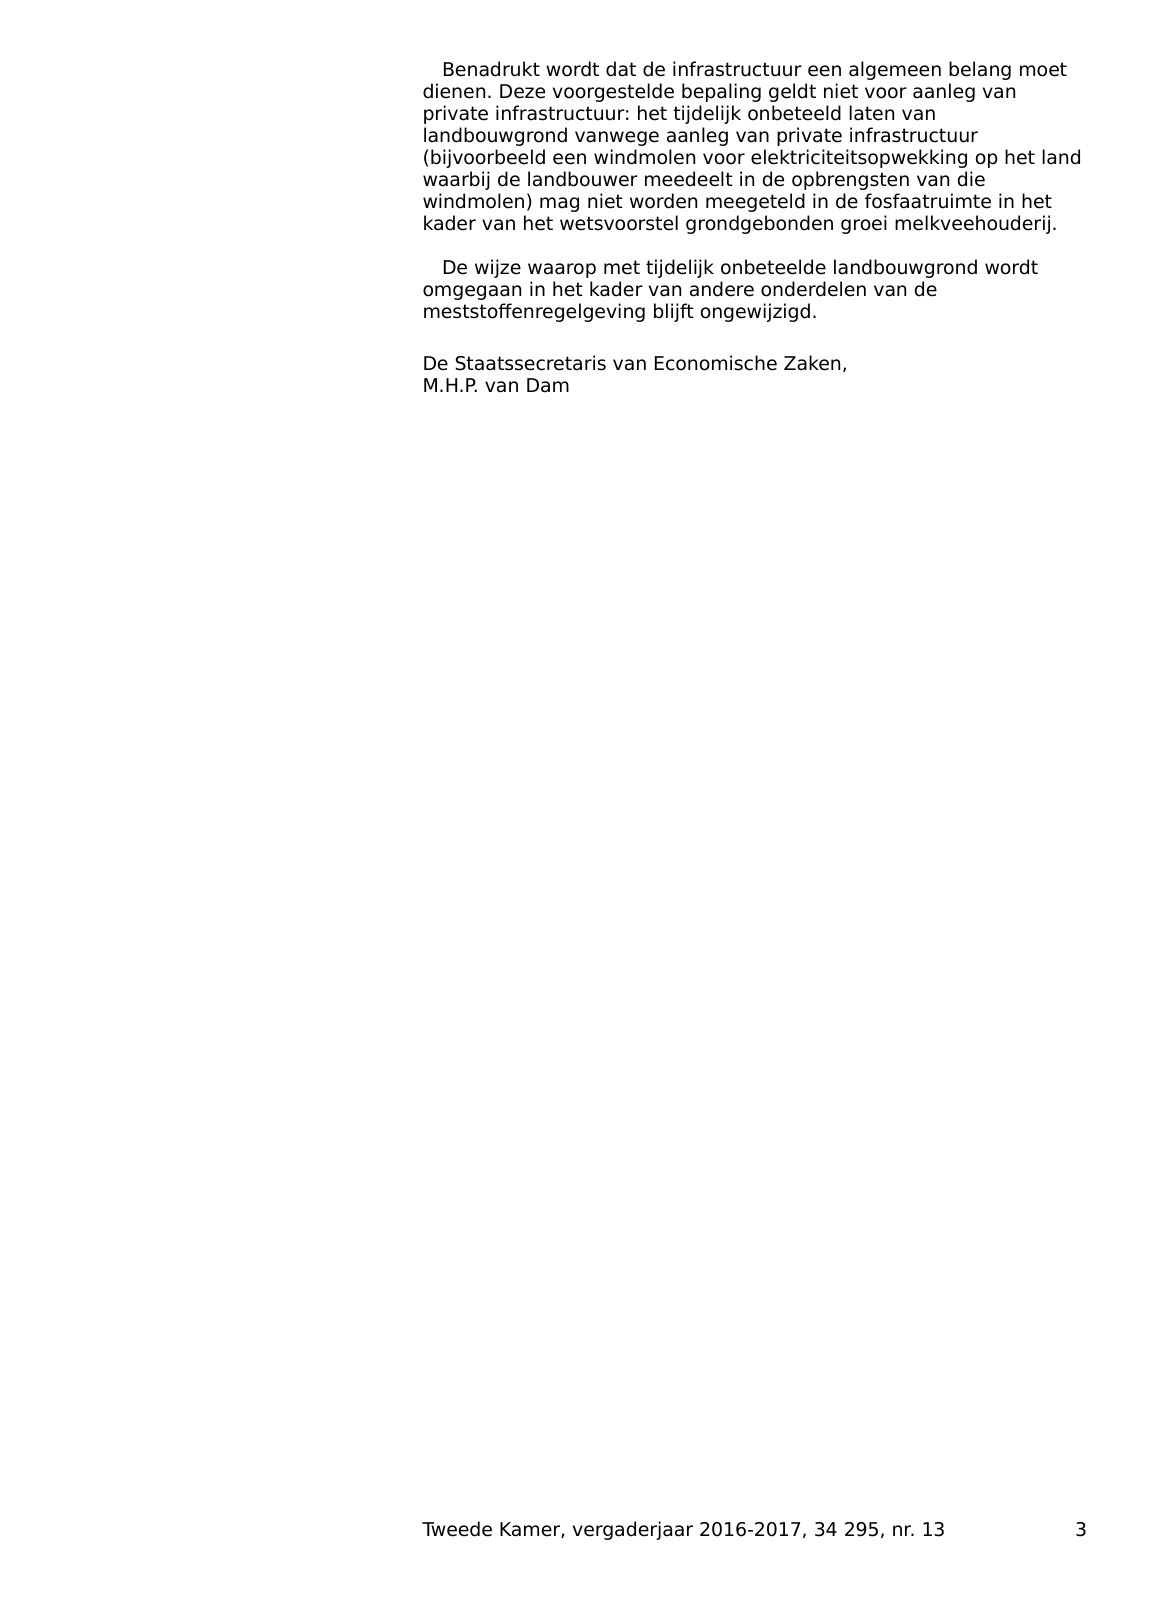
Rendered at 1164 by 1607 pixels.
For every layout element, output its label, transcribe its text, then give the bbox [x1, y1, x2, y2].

text De wijze waarop met tijdelijk onbeteelde landbouwgrond wordt omgegaan in het kader van andere onderdelen van de meststoffenregelgeving blijft ongewijzigd. [422, 257, 1087, 323]
text De Staatssecretaris van Economische Zaken, M.H.P. van Dam [422, 353, 1087, 397]
text Benadrukt wordt dat de infrastructuur een algemeen belang moet dienen. Deze voorgestelde bepaling geldt niet voor aanleg van private infrastructuur: het tijdelijk onbeteeld laten van landbouwgrond vanwege aanleg van private infrastructuur (bijvoorbeeld een windmolen voor elektriciteitsopwekking op het land waarbij de landbouwer meedeelt in de opbrengsten van die windmolen) mag niet worden meegeteld in de fosfaatruimte in het kader van het wetsvoorstel grondgebonden groei melkveehouderij. [422, 59, 1087, 235]
